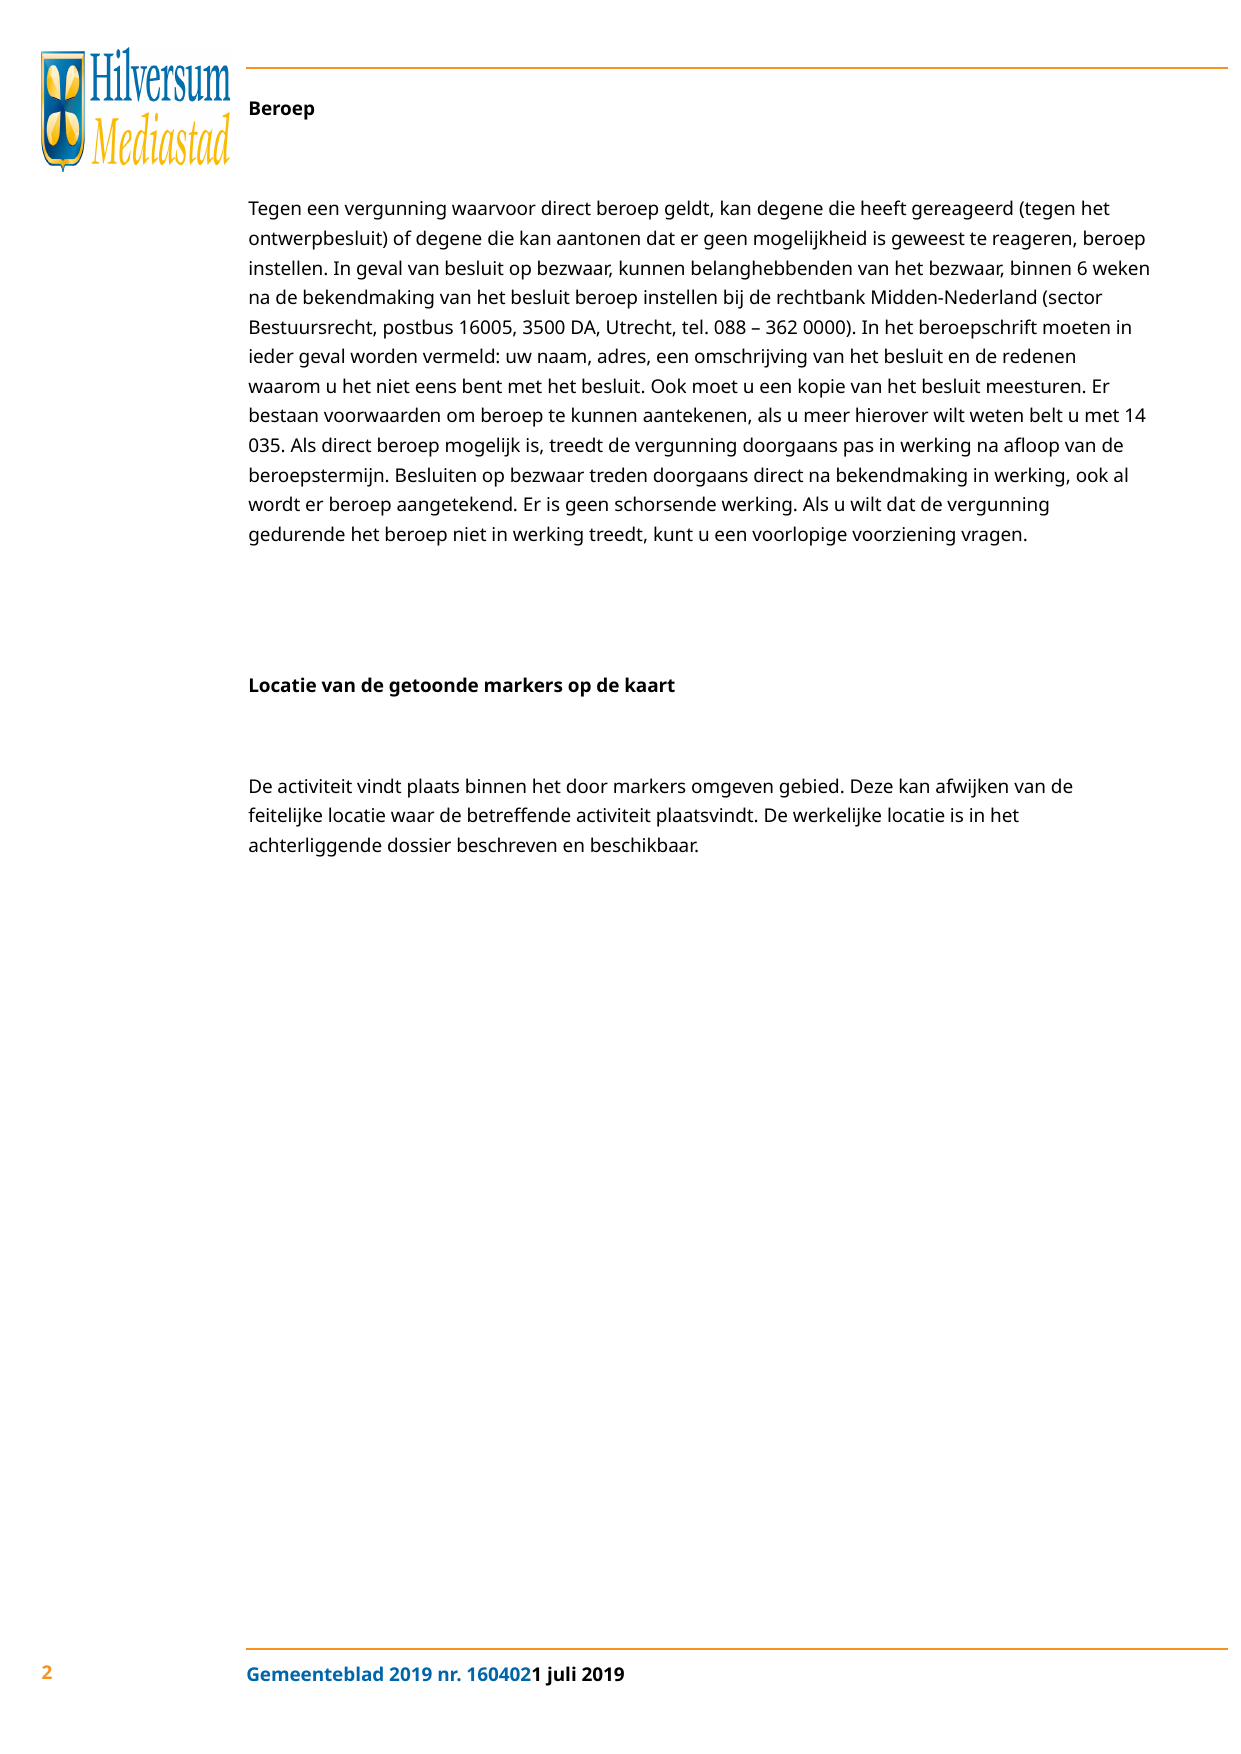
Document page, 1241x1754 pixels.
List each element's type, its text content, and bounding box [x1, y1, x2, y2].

picture [41, 47, 231, 172]
text De activiteit vindt plaats binnen het door markers omgeven gebied. Deze kan afwijken van de feitelijke locatie waar de betreffende activiteit plaatsvindt. De werkelijke locatie is in het achterliggende dossier beschreven en beschikbaar. [248, 773, 1152, 858]
text Beroep [248, 95, 1152, 121]
text Locatie van de getoonde markers op de kaart [248, 672, 1152, 698]
text Tegen een vergunning waarvoor direct beroep geldt, kan degene die heeft gereageerd (tegen het ontwerpbesluit) of degene die kan aantonen dat er geen mogelijkheid is geweest te reageren, beroep instellen. In geval van besluit op bezwaar, kunnen belanghebbenden van het bezwaar, binnen 6 weken na de bekendmaking van het besluit beroep instellen bij de rechtbank Midden-Nederland (sector Bestuursrecht, postbus 16005, 3500 DA, Utrecht, tel. 088 – 362 0000). In het beroepschrift moeten in ieder geval worden vermeld: uw naam, adres, een omschrijving van het besluit en de redenen waarom u het niet eens bent met het besluit. Ook moet u een kopie van het besluit meesturen. Er bestaan voorwaarden om beroep te kunnen aantekenen, als u meer hierover wilt weten belt u met 14 035. Als direct beroep mogelijk is, treedt de vergunning doorgaans pas in werking na afloop van de beroepstermijn. Besluiten op bezwaar treden doorgaans direct na bekendmaking in werking, ook al wordt er beroep aangetekend. Er is geen schorsende werking. Als u wilt dat de vergunning gedurende het beroep niet in werking treedt, kunt u een voorlopige voorziening vragen. [248, 196, 1152, 547]
